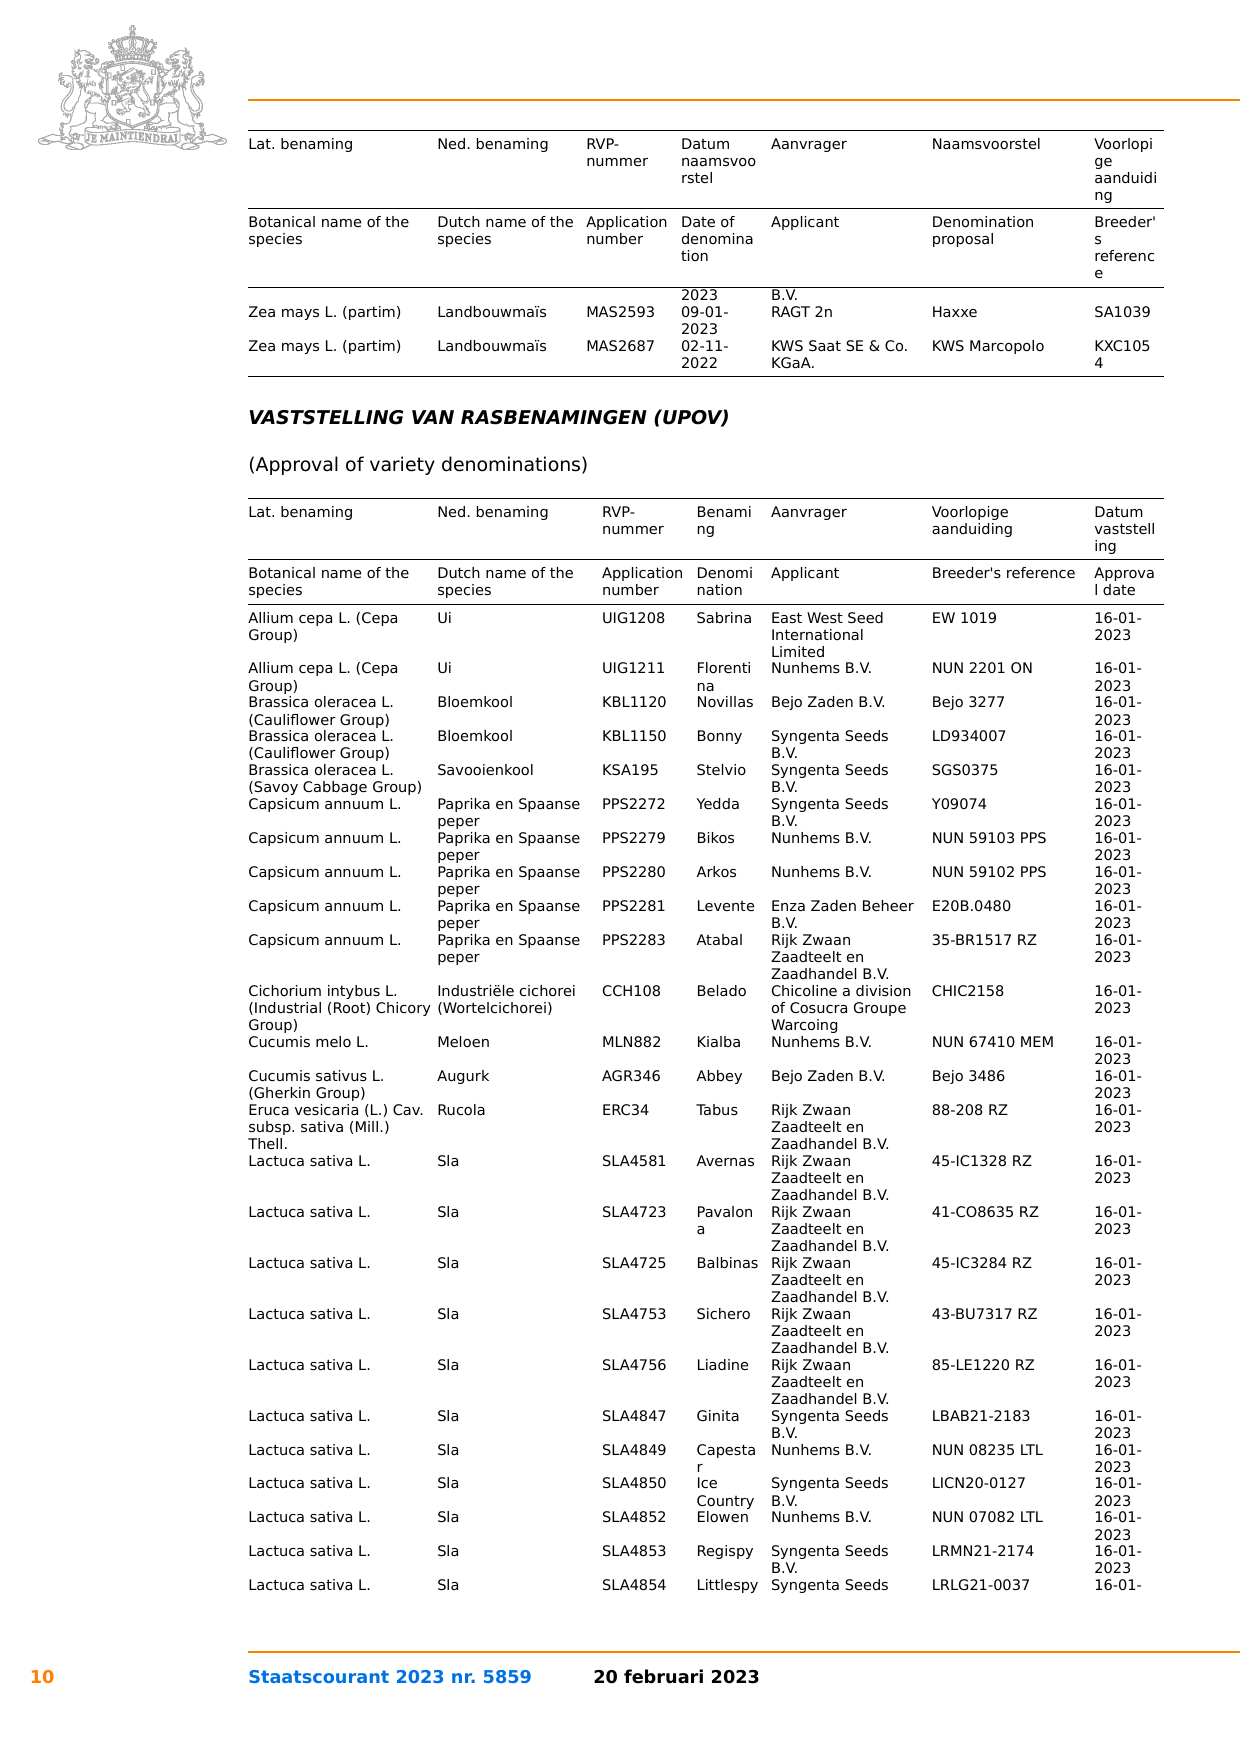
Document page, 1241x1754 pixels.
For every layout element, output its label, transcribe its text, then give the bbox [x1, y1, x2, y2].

table_cell KWS Marcopolo [926, 338, 1088, 376]
table_cell CHIC2158 [926, 983, 1088, 1034]
table_cell East West Seed International Limited [765, 605, 926, 660]
table_cell Lactuca sativa L. [248, 1441, 431, 1475]
table_cell Nunhems B.V. [765, 660, 926, 694]
table_cell 16-01-2023 [1088, 864, 1163, 898]
table_cell Lactuca sativa L. [248, 1509, 431, 1543]
table_cell Paprika en Spaanse peper [431, 898, 596, 932]
table_cell Syngenta Seeds B.V. [765, 796, 926, 830]
table_cell Belado [690, 983, 765, 1034]
table_cell Applicant [765, 209, 926, 287]
table_cell PPS2281 [596, 898, 690, 932]
table_cell 16-01-2023 [1088, 660, 1163, 694]
table_cell Sla [431, 1475, 596, 1509]
table_header Lat. benaming [248, 131, 431, 208]
table_cell SA1039 [1088, 304, 1163, 337]
table_cell Sla [431, 1306, 596, 1357]
table_cell LICN20-0127 [926, 1475, 1088, 1509]
table_header Voorlopige aanduiding [1088, 131, 1163, 208]
table_cell Sla [431, 1153, 596, 1204]
table_header Ned. benaming [431, 131, 580, 208]
table_cell Paprika en Spaanse peper [431, 830, 596, 864]
table_cell 16-01-2023 [1088, 796, 1163, 830]
table_cell Sla [431, 1509, 596, 1543]
table_cell Paprika en Spaanse peper [431, 932, 596, 983]
table_cell Capestar [690, 1441, 765, 1475]
table_cell 16-01-2023 [1088, 983, 1163, 1034]
table_cell Lactuca sativa L. [248, 1543, 431, 1577]
table_cell Allium cepa L. (Cepa Group) [248, 660, 431, 694]
table_cell Applicant [765, 560, 926, 604]
table_cell SGS0375 [926, 762, 1088, 796]
table_cell Approval date [1088, 560, 1163, 604]
table_cell Ui [431, 605, 596, 660]
table_cell Application number [596, 560, 690, 604]
table_header Benaming [690, 499, 765, 559]
table_cell [1088, 288, 1163, 303]
table_cell 45-IC3284 RZ [926, 1255, 1088, 1306]
table_cell Nunhems B.V. [765, 1441, 926, 1475]
table_cell Dutch name of the species [431, 209, 580, 287]
table_cell Syngenta Seeds B.V. [765, 1543, 926, 1577]
table_cell Nunhems B.V. [765, 830, 926, 864]
table_cell Sichero [690, 1306, 765, 1357]
table_cell Lactuca sativa L. [248, 1475, 431, 1509]
table_cell Brassica oleracea L. (Cauliflower Group) [248, 728, 431, 762]
table_cell Florentina [690, 660, 765, 694]
table_cell Lactuca sativa L. [248, 1577, 431, 1594]
table_cell Capsicum annuum L. [248, 932, 431, 983]
table_cell UIG1211 [596, 660, 690, 694]
table_cell Capsicum annuum L. [248, 898, 431, 932]
table_cell Nunhems B.V. [765, 1509, 926, 1543]
table_cell E20B.0480 [926, 898, 1088, 932]
table_cell 2023 [675, 288, 765, 303]
table_cell Ui [431, 660, 596, 694]
table_cell Levente [690, 898, 765, 932]
table_cell Sla [431, 1204, 596, 1255]
table_cell Rijk Zwaan Zaadteelt en Zaadhandel B.V. [765, 932, 926, 983]
table_cell Avernas [690, 1153, 765, 1204]
table_cell Application number [580, 209, 675, 287]
table_cell Zea mays L. (partim) [248, 304, 431, 337]
table_cell Industriële cichorei (Wortelcichorei) [431, 983, 596, 1034]
table_cell Pavalona [690, 1204, 765, 1255]
table_cell Liadine [690, 1357, 765, 1407]
table_cell 16-01- [1088, 1577, 1163, 1594]
table_cell 16-01-2023 [1088, 1441, 1163, 1475]
table_cell Breeder's reference [1088, 209, 1163, 287]
table_header Aanvrager [765, 499, 926, 559]
table_cell Paprika en Spaanse peper [431, 864, 596, 898]
table_cell MAS2593 [580, 304, 675, 337]
table_cell Haxxe [926, 304, 1088, 337]
table_cell Yedda [690, 796, 765, 830]
table_cell KBL1120 [596, 694, 690, 728]
table_cell Capsicum annuum L. [248, 864, 431, 898]
table_cell Rijk Zwaan Zaadteelt en Zaadhandel B.V. [765, 1306, 926, 1357]
table_cell Nunhems B.V. [765, 1034, 926, 1068]
table_cell Balbinas [690, 1255, 765, 1306]
table_cell 43-BU7317 RZ [926, 1306, 1088, 1357]
table_cell B.V. [765, 288, 926, 303]
table_cell Bejo 3277 [926, 694, 1088, 728]
table_cell Lactuca sativa L. [248, 1204, 431, 1255]
table_header Lat. benaming [248, 499, 431, 559]
table_cell 88-208 RZ [926, 1102, 1088, 1153]
table_cell ERC34 [596, 1102, 690, 1153]
table_cell PPS2280 [596, 864, 690, 898]
table_cell Paprika en Spaanse peper [431, 796, 596, 830]
table_cell Sla [431, 1408, 596, 1441]
text (Approval of variety denominations) [248, 454, 1163, 476]
table_cell UIG1208 [596, 605, 690, 660]
table_cell Ice Country [690, 1475, 765, 1509]
table_cell Bikos [690, 830, 765, 864]
table_cell Nunhems B.V. [765, 864, 926, 898]
table_cell AGR346 [596, 1068, 690, 1102]
table_cell Rijk Zwaan Zaadteelt en Zaadhandel B.V. [765, 1204, 926, 1255]
table_cell 16-01-2023 [1088, 605, 1163, 660]
table_header Datum vaststelling [1088, 499, 1163, 559]
table_cell Abbey [690, 1068, 765, 1102]
table_cell Elowen [690, 1509, 765, 1543]
subtitle VASTSTELLING VAN RASBENAMINGEN (UPOV) [248, 407, 1163, 429]
table_cell 16-01-2023 [1088, 1255, 1163, 1306]
table_cell Brassica oleracea L. (Cauliflower Group) [248, 694, 431, 728]
table_cell SLA4850 [596, 1475, 690, 1509]
table_cell LBAB21-2183 [926, 1408, 1088, 1441]
table_cell [580, 288, 675, 303]
table_cell Cucumis melo L. [248, 1034, 431, 1068]
table_cell SLA4756 [596, 1357, 690, 1407]
table_cell Atabal [690, 932, 765, 983]
table_header RVP-nummer [580, 131, 675, 208]
table_cell Rijk Zwaan Zaadteelt en Zaadhandel B.V. [765, 1255, 926, 1306]
table_cell Lactuca sativa L. [248, 1255, 431, 1306]
table_cell Stelvio [690, 762, 765, 796]
table_header Voorlopige aanduiding [926, 499, 1088, 559]
table_cell CCH108 [596, 983, 690, 1034]
table_cell Syngenta Seeds B.V. [765, 728, 926, 762]
table_cell SLA4849 [596, 1441, 690, 1475]
table_cell Bonny [690, 728, 765, 762]
table_cell 16-01-2023 [1088, 1204, 1163, 1255]
table_cell Littlespy [690, 1577, 765, 1594]
table_cell Zea mays L. (partim) [248, 338, 431, 376]
table_cell Rijk Zwaan Zaadteelt en Zaadhandel B.V. [765, 1357, 926, 1407]
table_cell Landbouwmaïs [431, 304, 580, 337]
table_cell Sla [431, 1357, 596, 1407]
table_cell Lactuca sativa L. [248, 1357, 431, 1407]
table_cell SLA4852 [596, 1509, 690, 1543]
table_header Aanvrager [765, 131, 926, 208]
table_cell Rijk Zwaan Zaadteelt en Zaadhandel B.V. [765, 1153, 926, 1204]
table_cell 35-BR1517 RZ [926, 932, 1088, 983]
table_cell PPS2279 [596, 830, 690, 864]
table_cell 16-01-2023 [1088, 830, 1163, 864]
table_cell Syngenta Seeds B.V. [765, 762, 926, 796]
table_cell Bloemkool [431, 694, 596, 728]
table_cell [431, 288, 580, 303]
table_cell Bejo Zaden B.V. [765, 694, 926, 728]
table_cell 16-01-2023 [1088, 1102, 1163, 1153]
table_cell Sla [431, 1255, 596, 1306]
table_header RVP-nummer [596, 499, 690, 559]
table_cell Cucumis sativus L. (Gherkin Group) [248, 1068, 431, 1102]
table_cell Rucola [431, 1102, 596, 1153]
table_cell Sla [431, 1441, 596, 1475]
table_cell 16-01-2023 [1088, 1475, 1163, 1509]
table_cell SLA4725 [596, 1255, 690, 1306]
table_cell Sabrina [690, 605, 765, 660]
table_cell Syngenta Seeds B.V. [765, 1475, 926, 1509]
table_cell 45-IC1328 RZ [926, 1153, 1088, 1204]
table_cell Syngenta Seeds [765, 1577, 926, 1594]
table_cell [926, 288, 1088, 303]
table_cell SLA4581 [596, 1153, 690, 1204]
table_cell KBL1150 [596, 728, 690, 762]
table_cell Eruca vesicaria (L.) Cav. subsp. sativa (Mill.) Thell. [248, 1102, 431, 1153]
table_cell NUN 59102 PPS [926, 864, 1088, 898]
table_cell LRLG21-0037 [926, 1577, 1088, 1594]
table_cell Tabus [690, 1102, 765, 1153]
table_cell 16-01-2023 [1088, 1034, 1163, 1068]
table_cell Denomination proposal [926, 209, 1088, 287]
table_cell Y09074 [926, 796, 1088, 830]
table_cell SLA4854 [596, 1577, 690, 1594]
table_cell Meloen [431, 1034, 596, 1068]
table_cell MAS2687 [580, 338, 675, 376]
table_cell Breeder's reference [926, 560, 1088, 604]
table_cell 16-01-2023 [1088, 1306, 1163, 1357]
table_cell Lactuca sativa L. [248, 1408, 431, 1441]
picture [38, 25, 227, 150]
table_cell Capsicum annuum L. [248, 830, 431, 864]
table_cell 16-01-2023 [1088, 728, 1163, 762]
table_cell Enza Zaden Beheer B.V. [765, 898, 926, 932]
table_cell 16-01-2023 [1088, 1408, 1163, 1441]
table_cell Bloemkool [431, 728, 596, 762]
table_header Datum naamsvoorstel [675, 131, 765, 208]
table_cell Novillas [690, 694, 765, 728]
table_cell NUN 59103 PPS [926, 830, 1088, 864]
table_cell Bejo 3486 [926, 1068, 1088, 1102]
table_cell PPS2272 [596, 796, 690, 830]
table_cell Allium cepa L. (Cepa Group) [248, 605, 431, 660]
table_cell 16-01-2023 [1088, 1153, 1163, 1204]
table_cell Cichorium intybus L. (Industrial (Root) Chicory Group) [248, 983, 431, 1034]
table_cell 16-01-2023 [1088, 1357, 1163, 1407]
table_cell 16-01-2023 [1088, 694, 1163, 728]
table_cell Savooienkool [431, 762, 596, 796]
table_cell NUN 08235 LTL [926, 1441, 1088, 1475]
table_cell Chicoline a division of Cosucra Groupe Warcoing [765, 983, 926, 1034]
table_cell 02-11-2022 [675, 338, 765, 376]
table_cell NUN 67410 MEM [926, 1034, 1088, 1068]
table_cell 16-01-2023 [1088, 1509, 1163, 1543]
table_cell 16-01-2023 [1088, 1543, 1163, 1577]
table_cell KWS Saat SE & Co. KGaA. [765, 338, 926, 376]
table_cell NUN 07082 LTL [926, 1509, 1088, 1543]
table_cell Bejo Zaden B.V. [765, 1068, 926, 1102]
table_cell Lactuca sativa L. [248, 1153, 431, 1204]
table_cell RAGT 2n [765, 304, 926, 337]
table_cell [248, 288, 431, 303]
table_cell 16-01-2023 [1088, 898, 1163, 932]
table_cell Syngenta Seeds B.V. [765, 1408, 926, 1441]
table_cell EW 1019 [926, 605, 1088, 660]
table_cell Botanical name of the species [248, 209, 431, 287]
table_cell Dutch name of the species [431, 560, 596, 604]
table_cell 16-01-2023 [1088, 1068, 1163, 1102]
table_cell 16-01-2023 [1088, 932, 1163, 983]
table_cell Botanical name of the species [248, 560, 431, 604]
table_cell Arkos [690, 864, 765, 898]
table_cell KXC1054 [1088, 338, 1163, 376]
table_cell Ginita [690, 1408, 765, 1441]
table_cell KSA195 [596, 762, 690, 796]
table_header Ned. benaming [431, 499, 596, 559]
table_cell Sla [431, 1577, 596, 1594]
table_cell 85-LE1220 RZ [926, 1357, 1088, 1407]
table_cell Augurk [431, 1068, 596, 1102]
table_cell Landbouwmaïs [431, 338, 580, 376]
table_cell SLA4723 [596, 1204, 690, 1255]
table_cell PPS2283 [596, 932, 690, 983]
table_cell SLA4847 [596, 1408, 690, 1441]
table_cell Denomination [690, 560, 765, 604]
table_cell 09-01-2023 [675, 304, 765, 337]
table_cell Brassica oleracea L. (Savoy Cabbage Group) [248, 762, 431, 796]
table_cell 16-01-2023 [1088, 762, 1163, 796]
table_cell Date of denomination [675, 209, 765, 287]
table_cell Lactuca sativa L. [248, 1306, 431, 1357]
table_cell 41-CO8635 RZ [926, 1204, 1088, 1255]
table_cell NUN 2201 ON [926, 660, 1088, 694]
table_cell Kialba [690, 1034, 765, 1068]
table_cell SLA4753 [596, 1306, 690, 1357]
table_cell SLA4853 [596, 1543, 690, 1577]
table_header Naamsvoorstel [926, 131, 1088, 208]
table_cell Rijk Zwaan Zaadteelt en Zaadhandel B.V. [765, 1102, 926, 1153]
table_cell Sla [431, 1543, 596, 1577]
table_cell MLN882 [596, 1034, 690, 1068]
table_cell LD934007 [926, 728, 1088, 762]
table_cell Capsicum annuum L. [248, 796, 431, 830]
table_cell LRMN21-2174 [926, 1543, 1088, 1577]
table_cell Regispy [690, 1543, 765, 1577]
